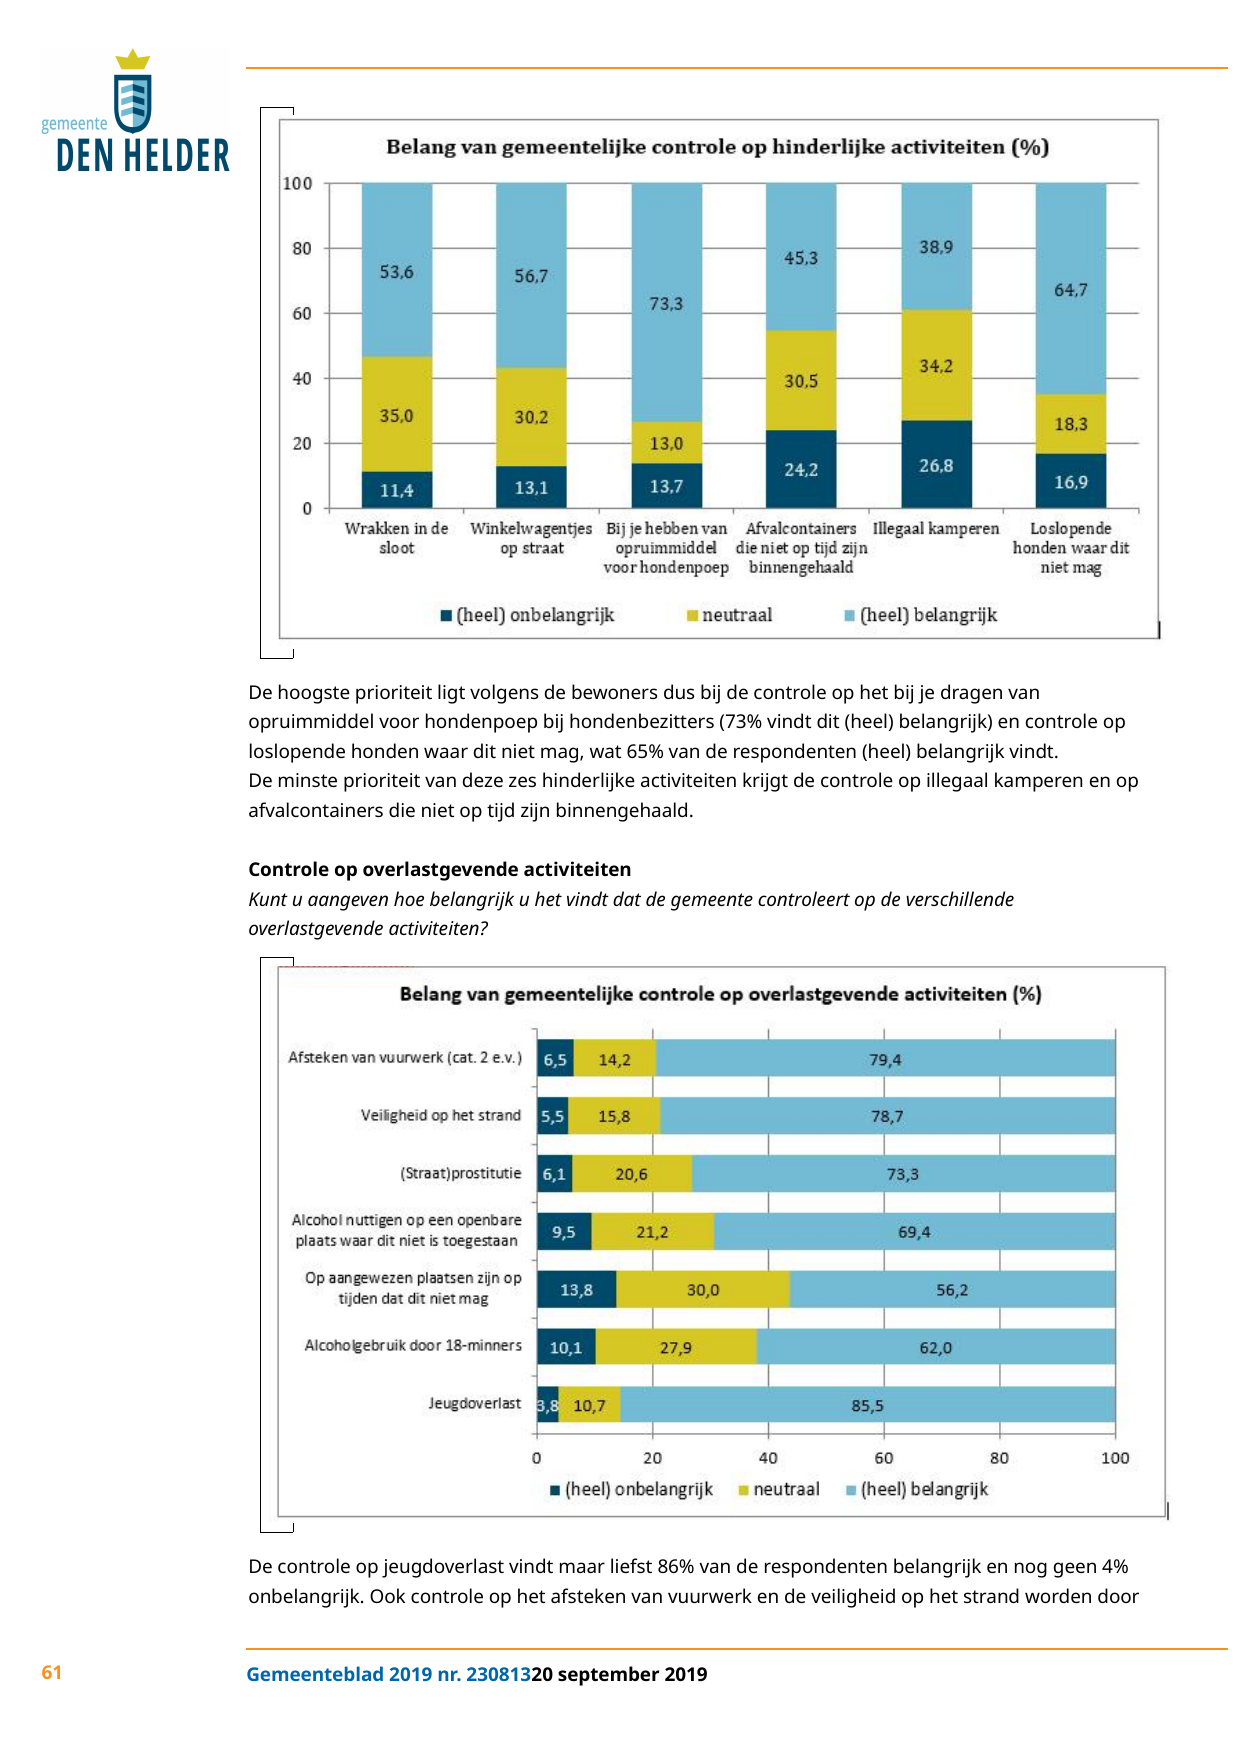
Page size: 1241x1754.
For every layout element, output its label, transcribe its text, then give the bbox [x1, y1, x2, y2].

picture [130, 157, 135, 172]
text Controle op overlastgevende activiteiten [248, 856, 1152, 882]
picture [268, 115, 1173, 649]
text De minste prioriteit van deze zes hinderlijke activiteiten krijgt de controle op illegaal kamperen en op afvalcontainers die niet op tijd zijn binnengehaald. [248, 768, 1152, 823]
text De hoogste prioriteit ligt volgens de bewoners dus bij de controle op het bij je dragen van opruimmiddel voor hondenpoep bij hondenbezitters (73% vindt dit (heel) belangrijk) en controle op loslopende honden waar dit niet mag, wat 65% van de respondenten (heel) belangrijk vindt. [248, 679, 1152, 764]
text Kunt u aangeven hoe belangrijk u het vindt dat de gemeente controleert op de verschillende overlastgevende activiteiten? [248, 886, 1152, 941]
picture [220, 160, 224, 172]
picture [268, 966, 1173, 1523]
text De controle op jeugdoverlast vindt maar liefst 86% van de respondenten belangrijk en nog geen 4% onbelangrijk. Ook controle op het afsteken van vuurwerk en de veiligheid op het strand worden door [248, 1553, 1152, 1608]
picture [100, 154, 106, 172]
picture [182, 144, 187, 165]
picture [41, 47, 231, 172]
picture [63, 144, 68, 165]
